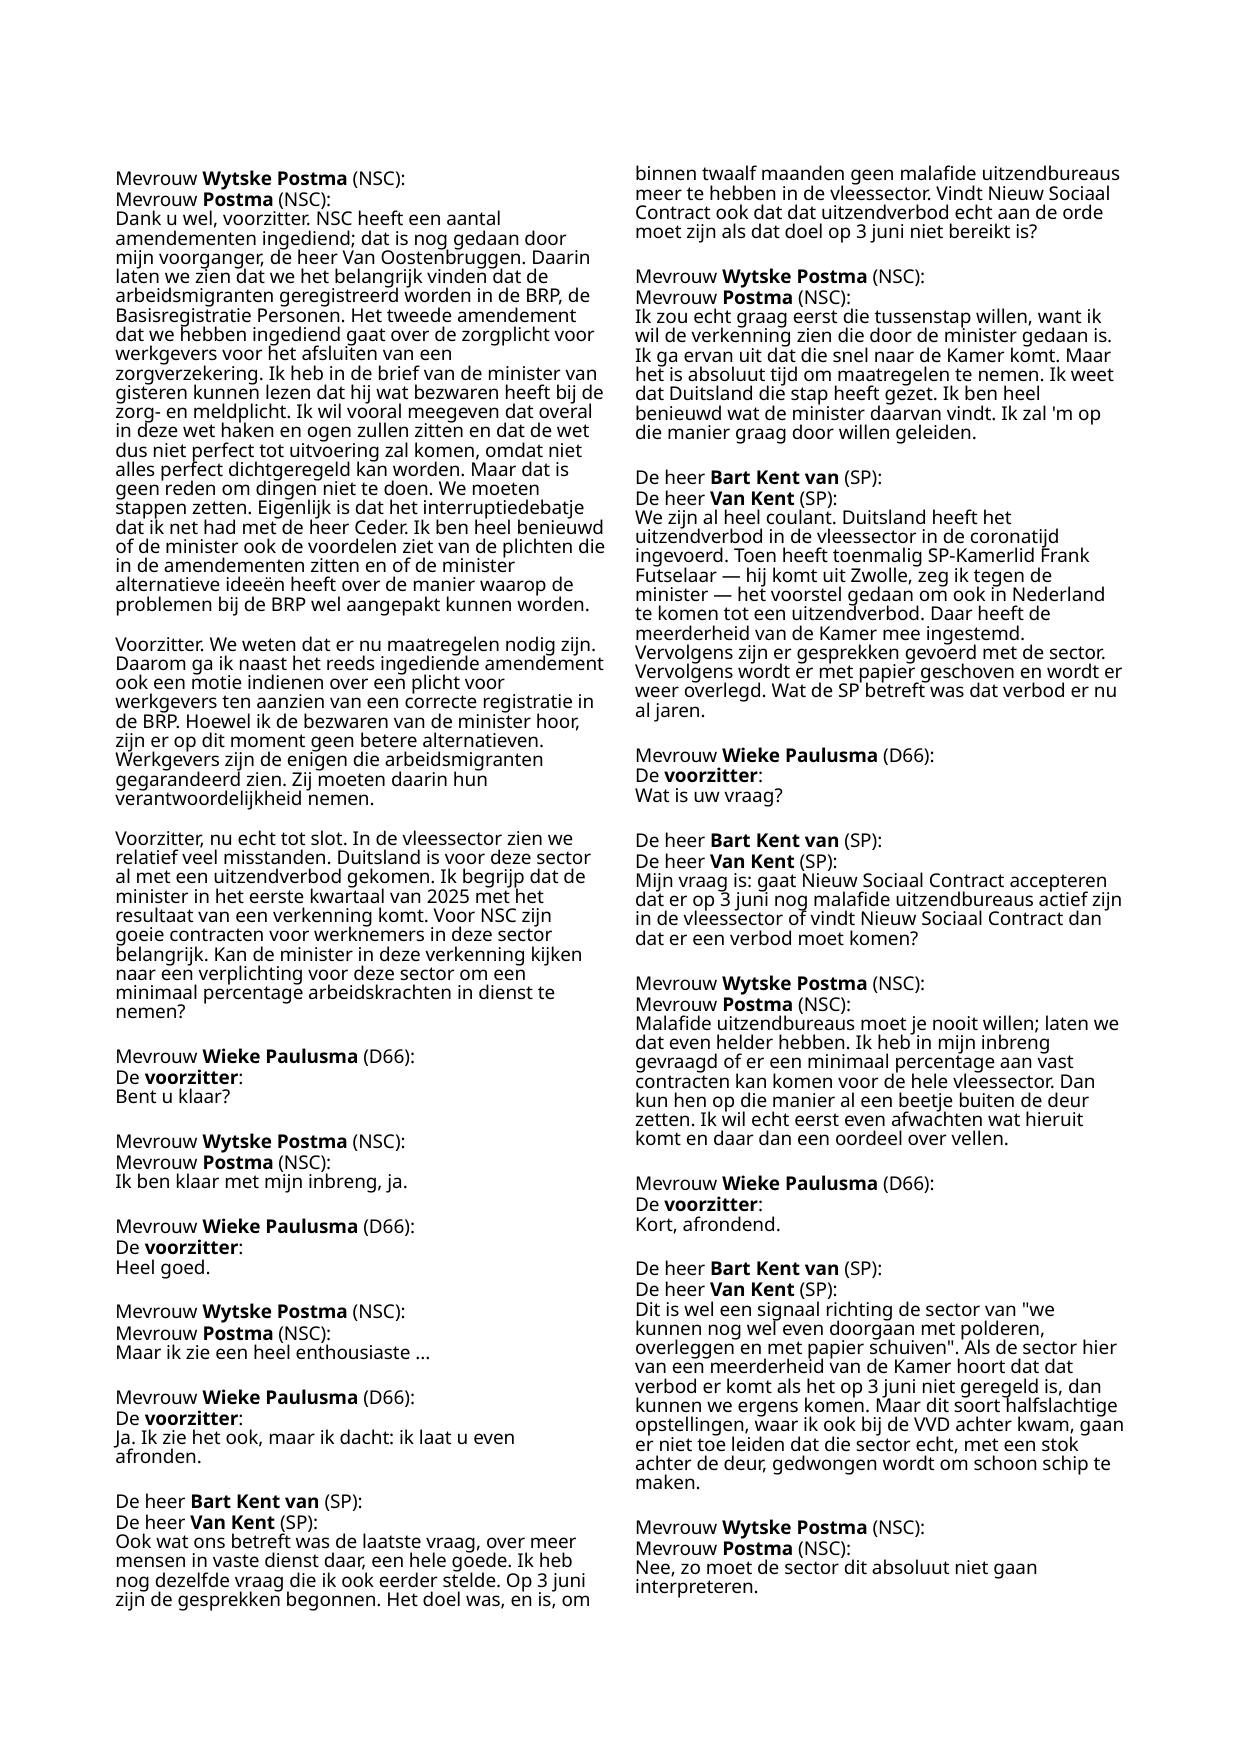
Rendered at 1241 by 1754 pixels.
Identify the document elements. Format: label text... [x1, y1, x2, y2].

text Mevrouw Postma (NSC): [635, 289, 1125, 308]
text De heer Van Kent (SP): [635, 490, 1125, 509]
text Mijn vraag is: gaat Nieuw Sociaal Contract accepteren dat er op 3 juni nog malafide uitzendbureaus actief zijn in de vleessector of vindt Nieuw Sociaal Contract dan dat er een verbod moet komen? [635, 872, 1125, 949]
text Mevrouw Wieke Paulusma (D66): [115, 1043, 605, 1069]
text Ja. Ik zie het ook, maar ik dacht: ik laat u even afronden. [115, 1429, 605, 1467]
text Mevrouw Postma (NSC): [115, 1154, 605, 1173]
text Bent u klaar? [115, 1088, 605, 1108]
text Voorzitter, nu echt tot slot. In de vleessector zien we relatief veel misstanden. Duitsland is voor deze sector al met een uitzendverbod gekomen. Ik begrijp dat de minister in het eerste kwartaal van 2025 met het resultaat van een verkenning komt. Voor NSC zijn goeie contracten voor werknemers in deze sector belangrijk. Kan de minister in deze verkenning kijken naar een verplichting voor deze sector om een minimaal percentage arbeidskrachten in dienst te nemen? [115, 830, 605, 1023]
text Kort, afrondend. [635, 1216, 1125, 1235]
text Nee, zo moet de sector dit absoluut niet gaan interpreteren. [635, 1559, 1125, 1598]
text Mevrouw Wytske Postma (NSC): [115, 1128, 605, 1154]
text Voorzitter. We weten dat er nu maatregelen nodig zijn. Daarom ga ik naast het reeds ingediende amendement ook een motie indienen over een plicht voor werkgevers ten aanzien van een correcte registratie in de BRP. Hoewel ik de bezwaren van de minister hoor, zijn er op dit moment geen betere alternatieven. Werkgevers zijn de enigen die arbeidsmigranten gegarandeerd zien. Zij moeten daarin hun verantwoordelijkheid nemen. [115, 636, 605, 809]
text Mevrouw Wytske Postma (NSC): [115, 165, 605, 191]
text De heer Bart Kent van (SP): [635, 464, 1125, 490]
text De heer Van Kent (SP): [635, 853, 1125, 872]
text Mevrouw Postma (NSC): [635, 1540, 1125, 1559]
text De voorzitter: [635, 767, 1125, 787]
text Mevrouw Wieke Paulusma (D66): [635, 742, 1125, 767]
text De voorzitter: [635, 1196, 1125, 1216]
text Maar ik zie een heel enthousiaste ... [115, 1344, 605, 1363]
text Mevrouw Wytske Postma (NSC): [635, 263, 1125, 289]
text De voorzitter: [115, 1409, 605, 1429]
text De voorzitter: [115, 1069, 605, 1088]
text De heer Bart Kent van (SP): [115, 1488, 605, 1514]
text Mevrouw Wieke Paulusma (D66): [635, 1171, 1125, 1196]
text De heer Van Kent (SP): [115, 1514, 605, 1533]
text Malafide uitzendbureaus moet je nooit willen; laten we dat even helder hebben. Ik heb in mijn inbreng gevraagd of er een minimaal percentage aan vast contracten kan komen voor de hele vleessector. Dan kun hen op die manier al een beetje buiten de deur zetten. Ik wil echt eerst even afwachten wat hieruit komt en daar dan een oordeel over vellen. [635, 1015, 1125, 1150]
text Mevrouw Postma (NSC): [635, 996, 1125, 1015]
text Dank u wel, voorzitter. NSC heeft een aantal amendementen ingediend; dat is nog gedaan door mijn voorganger, de heer Van Oostenbruggen. Daarin laten we zien dat we het belangrijk vinden dat de arbeidsmigranten geregistreerd worden in de BRP, de Basisregistratie Personen. Het tweede amendement dat we hebben ingediend gaat over de zorgplicht voor werkgevers voor het afsluiten van een zorgverzekering. Ik heb in de brief van de minister van gisteren kunnen lezen dat hij wat bezwaren heeft bij de zorg- en meldplicht. Ik wil vooral meegeven dat overal in deze wet haken en ogen zullen zitten en dat de wet dus niet perfect tot uitvoering zal komen, omdat niet alles perfect dichtgeregeld kan worden. Maar dat is geen reden om dingen niet te doen. We moeten stappen zetten. Eigenlijk is dat het interruptiedebatje dat ik net had met de heer Ceder. Ik ben heel benieuwd of de minister ook de voordelen ziet van de plichten die in de amendementen zitten en of de minister alternatieve ideeën heeft over de manier waarop de problemen bij de BRP wel aangepakt kunnen worden. [115, 210, 605, 615]
text De heer Bart Kent van (SP): [635, 827, 1125, 853]
text De heer Bart Kent van (SP): [635, 1256, 1125, 1281]
text Mevrouw Wieke Paulusma (D66): [115, 1214, 605, 1239]
text De voorzitter: [115, 1239, 605, 1259]
text Mevrouw Postma (NSC): [115, 1324, 605, 1344]
text De heer Van Kent (SP): [635, 1281, 1125, 1301]
text We zijn al heel coulant. Duitsland heeft het uitzendverbod in de vleessector in de coronatijd ingevoerd. Toen heeft toenmalig SP-Kamerlid Frank Futselaar — hij komt uit Zwolle, zeg ik tegen de minister — het voorstel gedaan om ook in Nederland te komen tot een uitzendverbod. Daar heeft de meerderheid van de Kamer mee ingestemd. Vervolgens zijn er gesprekken gevoerd met de sector. Vervolgens wordt er met papier geschoven en wordt er weer overlegd. Wat de SP betreft was dat verbod er nu al jaren. [635, 509, 1125, 721]
text Dit is wel een signaal richting de sector van "we kunnen nog wel even doorgaan met polderen, overleggen en met papier schuiven". Als de sector hier van een meerderheid van de Kamer hoort dat dat verbod er komt als het op 3 juni niet geregeld is, dan kunnen we ergens komen. Maar dit soort halfslachtige opstellingen, waar ik ook bij de VVD achter kwam, gaan er niet toe leiden dat die sector echt, met een stok achter de deur, gedwongen wordt om schoon schip te maken. [635, 1301, 1125, 1493]
text Mevrouw Wytske Postma (NSC): [115, 1299, 605, 1324]
text Heel goed. [115, 1259, 605, 1278]
text Ik zou echt graag eerst die tussenstap willen, want ik wil de verkenning zien die door de minister gedaan is. Ik ga ervan uit dat die snel naar de Kamer komt. Maar het is absoluut tijd om maatregelen te nemen. Ik weet dat Duitsland die stap heeft gezet. Ik ben heel benieuwd wat de minister daarvan vindt. Ik zal 'm op die manier graag door willen geleiden. [635, 308, 1125, 443]
text Ik ben klaar met mijn inbreng, ja. [115, 1173, 605, 1193]
text Mevrouw Wieke Paulusma (D66): [115, 1384, 605, 1409]
text binnen twaalf maanden geen malafide uitzendbureaus meer te hebben in de vleessector. Vindt Nieuw Sociaal Contract ook dat dat uitzendverbod echt aan de orde moet zijn als dat doel op 3 juni niet bereikt is? [635, 165, 1125, 242]
text Ook wat ons betreft was de laatste vraag, over meer mensen in vaste dienst daar, een hele goede. Ik heb nog dezelfde vraag die ik ook eerder stelde. Op 3 juni zijn de gesprekken begonnen. Het doel was, en is, om [115, 1533, 605, 1610]
text Mevrouw Wytske Postma (NSC): [635, 970, 1125, 996]
text Mevrouw Postma (NSC): [115, 191, 605, 210]
text Mevrouw Wytske Postma (NSC): [635, 1514, 1125, 1540]
text Wat is uw vraag? [635, 787, 1125, 806]
